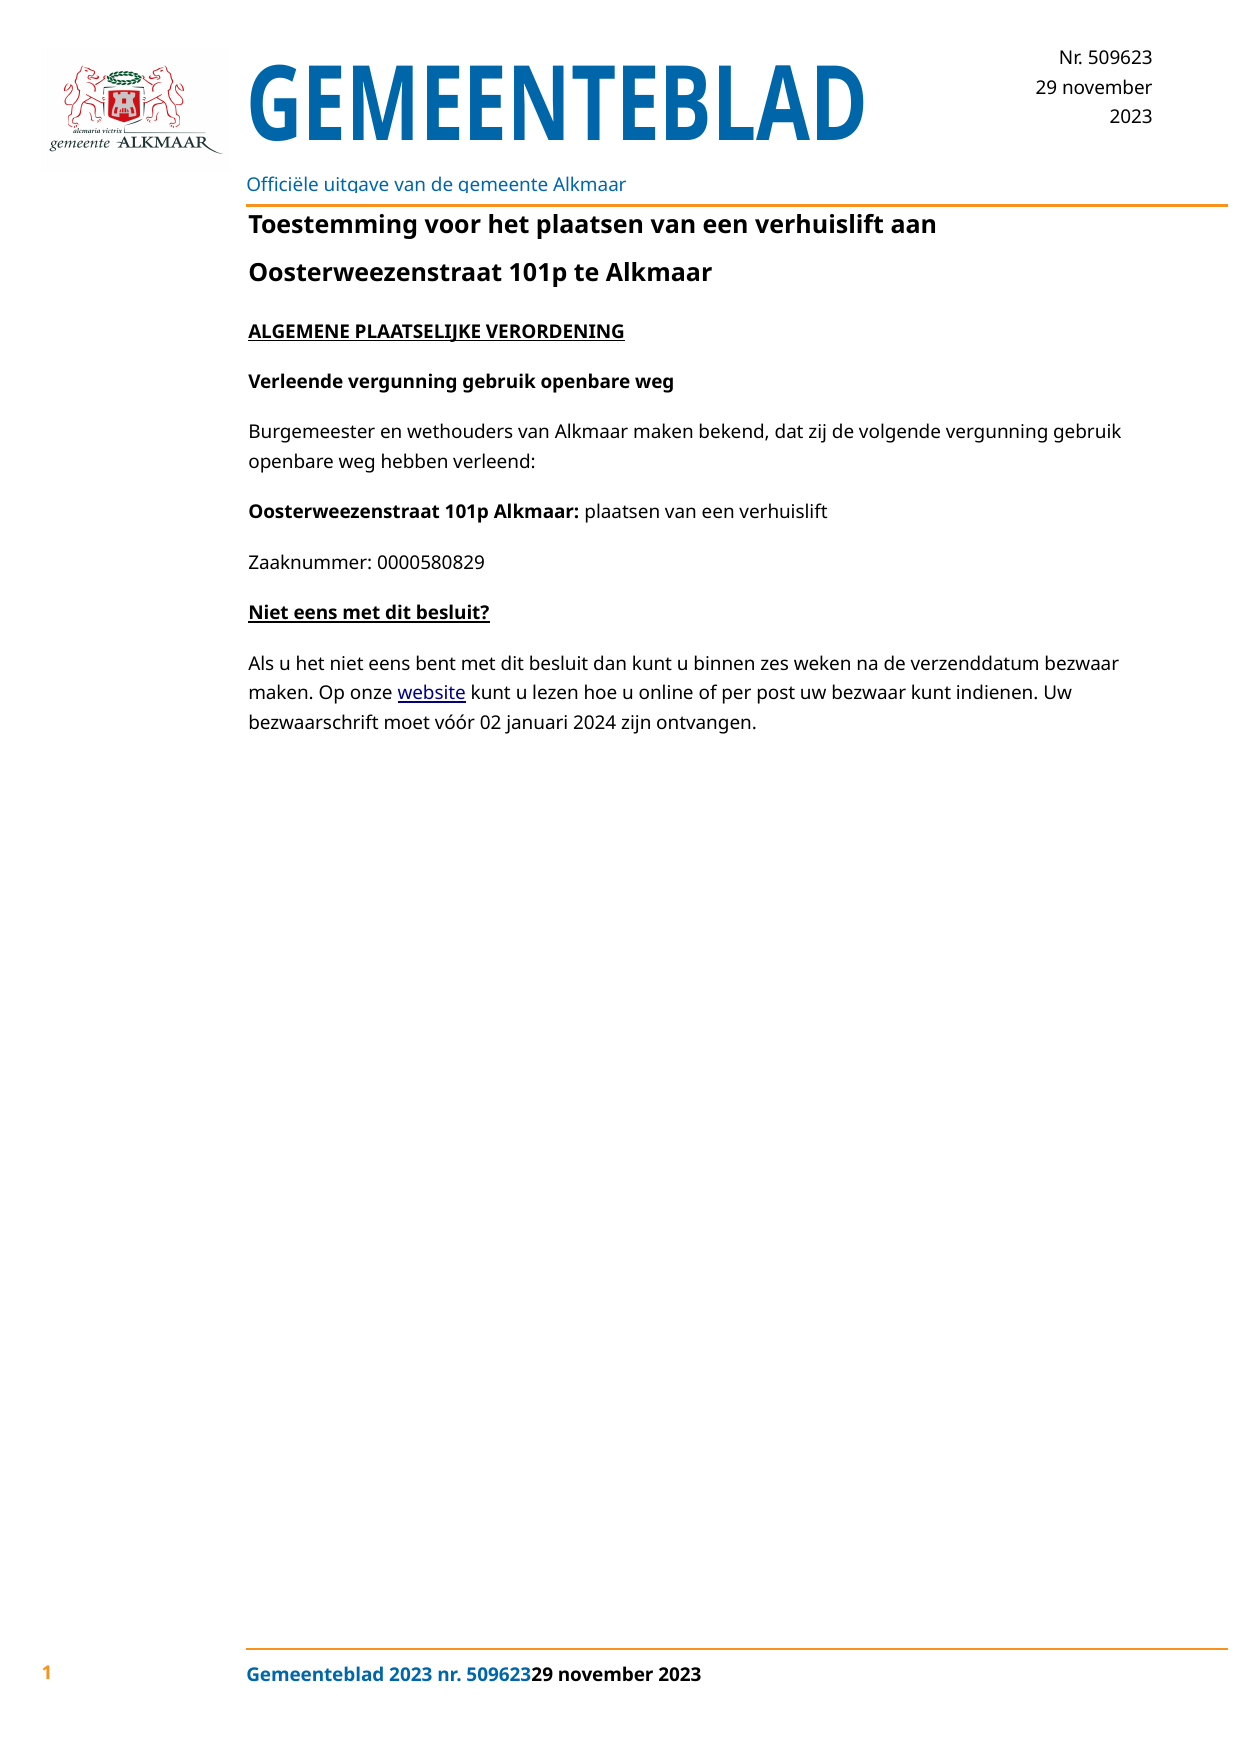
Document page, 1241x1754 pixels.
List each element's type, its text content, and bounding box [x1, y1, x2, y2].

text Toestemming voor het plaatsen van een verhuislift aan Oosterweezenstraat 101p te Alkmaar [248, 207, 1152, 288]
text Als u het niet eens bent met dit besluit dan kunt u binnen zes weken na de verzenddatum bezwaar maken. Op onze website kunt u lezen hoe u online of per post uw bezwaar kunt indienen. Uw bezwaarschrift moet vóór 02 januari 2024 zijn ontvangen. [248, 650, 1152, 735]
text Zaaknummer: 0000580829 [248, 549, 1152, 575]
text Niet eens met dit besluit? [248, 599, 1152, 625]
text ALGEMENE PLAATSELIJKE VERORDENING [248, 318, 1152, 344]
text Oosterweezenstraat 101p Alkmaar: plaatsen van een verhuislift [248, 499, 1152, 524]
text Burgemeester en wethouders van Alkmaar maken bekend, dat zij de volgende vergunning gebruik openbare weg hebben verleend: [248, 419, 1152, 474]
text Verleende vergunning gebruik openbare weg [248, 368, 1152, 394]
picture [41, 47, 231, 172]
